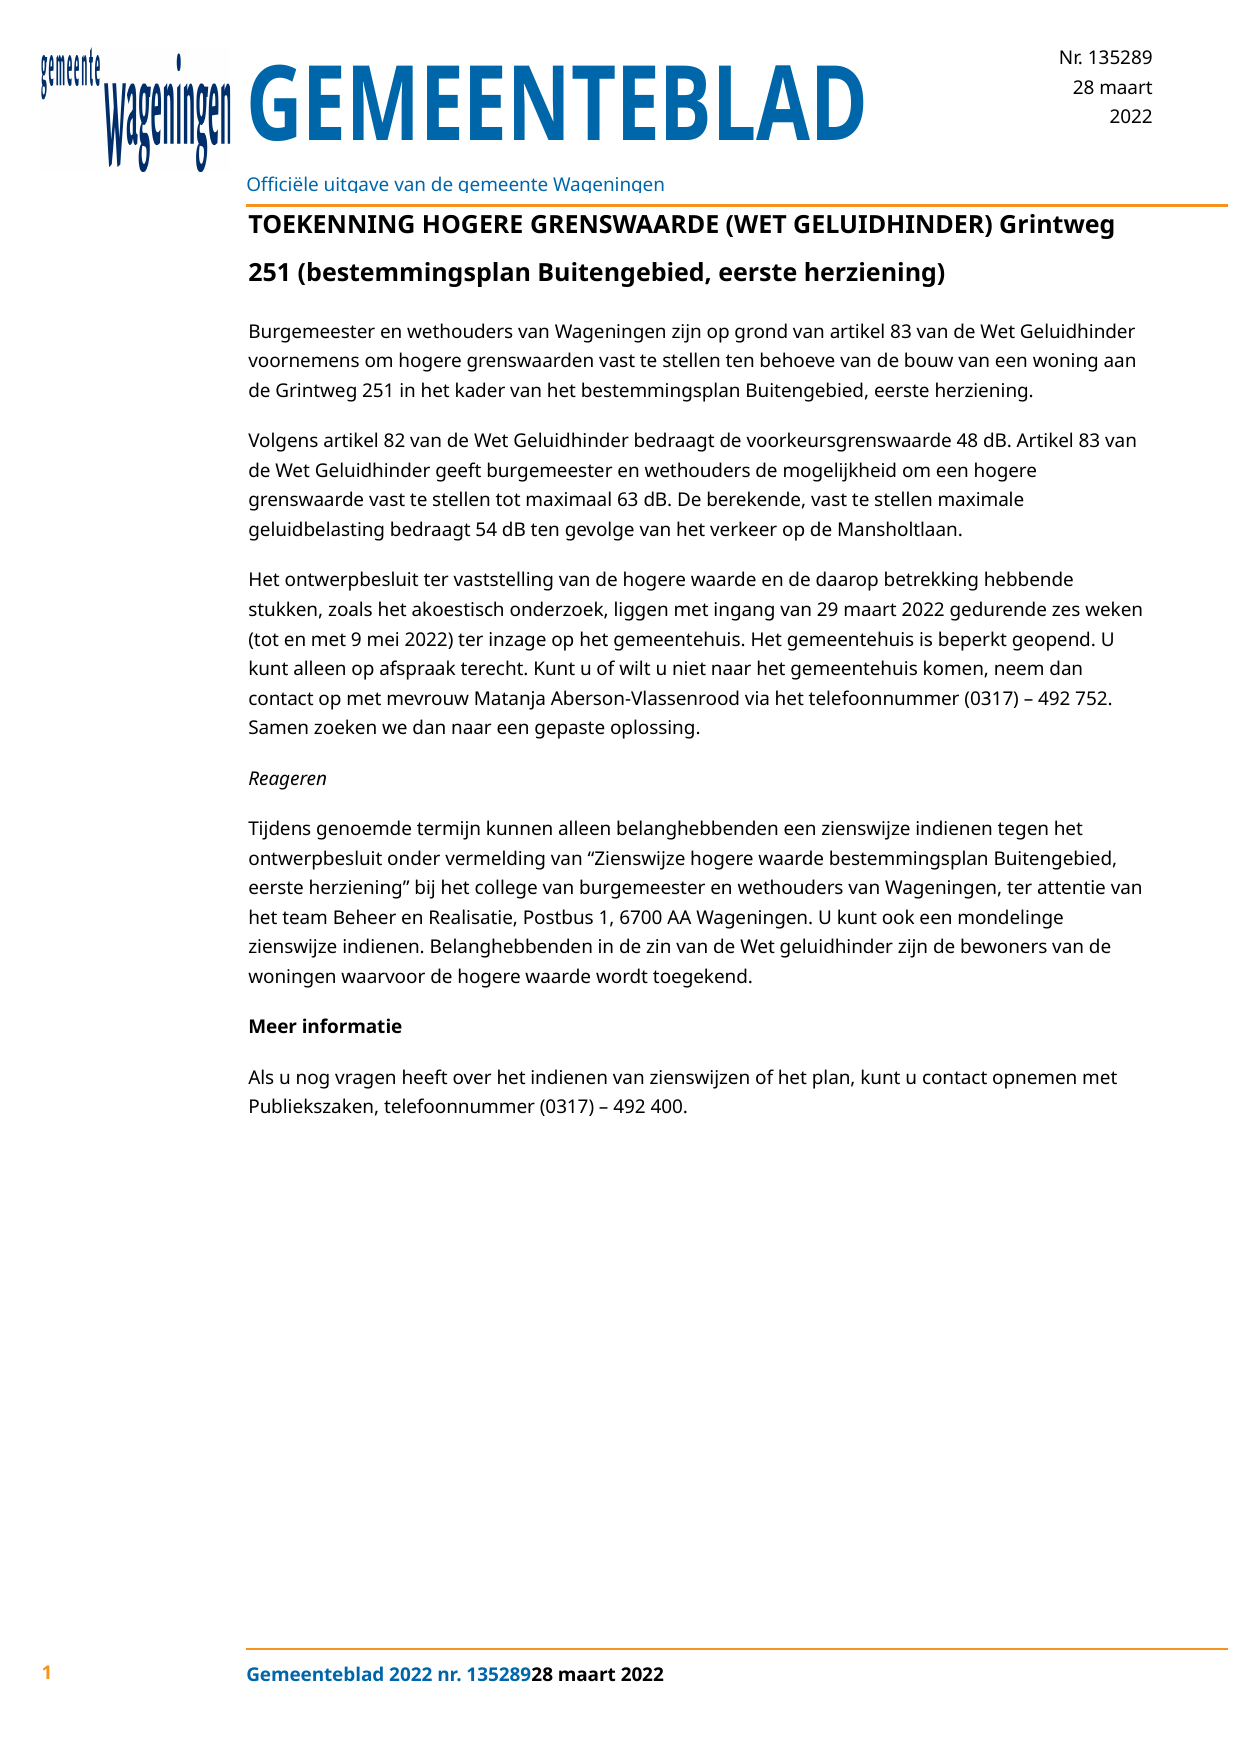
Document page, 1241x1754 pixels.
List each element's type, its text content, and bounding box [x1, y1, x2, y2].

picture [41, 47, 231, 172]
text Volgens artikel 82 van de Wet Geluidhinder bedraagt de voorkeursgrenswaarde 48 dB. Artikel 83 van de Wet Geluidhinder geeft burgemeester en wethouders de mogelijkheid om een hogere grenswaarde vast te stellen tot maximaal 63 dB. De berekende, vast te stellen maximale geluidbelasting bedraagt 54 dB ten gevolge van het verkeer op de Mansholtlaan. [248, 427, 1152, 542]
text Het ontwerpbesluit ter vaststelling van de hogere waarde en de daarop betrekking hebbende stukken, zoals het akoestisch onderzoek, liggen met ingang van 29 maart 2022 gedurende zes weken (tot en met 9 mei 2022) ter inzage op het gemeentehuis. Het gemeentehuis is beperkt geopend. U kunt alleen op afspraak terecht. Kunt u of wilt u niet naar het gemeentehuis komen, neem dan contact op met mevrouw Matanja Aberson-Vlassenrood via het telefoonnummer (0317) – 492 752. Samen zoeken we dan naar een gepaste oplossing. [248, 567, 1152, 740]
text Reageren [248, 765, 1152, 791]
text Meer informatie [248, 1014, 1152, 1039]
text Burgemeester en wethouders van Wageningen zijn op grond van artikel 83 van de Wet Geluidhinder voornemens om hogere grenswaarden vast te stellen ten behoeve van de bouw van een woning aan de Grintweg 251 in het kader van het bestemmingsplan Buitengebied, eerste herziening. [248, 318, 1152, 403]
text Tijdens genoemde termijn kunnen alleen belanghebbenden een zienswijze indienen tegen het ontwerpbesluit onder vermelding van “Zienswijze hogere waarde bestemmingsplan Buitengebied, eerste herziening” bij het college van burgemeester en wethouders van Wageningen, ter attentie van het team Beheer en Realisatie, Postbus 1, 6700 AA Wageningen. U kunt ook een mondelinge zienswijze indienen. Belanghebbenden in de zin van de Wet geluidhinder zijn de bewoners van de woningen waarvoor de hogere waarde wordt toegekend. [248, 815, 1152, 989]
text Als u nog vragen heeft over het indienen van zienswijzen of het plan, kunt u contact opnemen met Publiekszaken, telefoonnummer (0317) – 492 400. [248, 1064, 1152, 1119]
text TOEKENNING HOGERE GRENSWAARDE (WET GELUIDHINDER) Grintweg 251 (bestemmingsplan Buitengebied, eerste herziening) [248, 207, 1152, 288]
